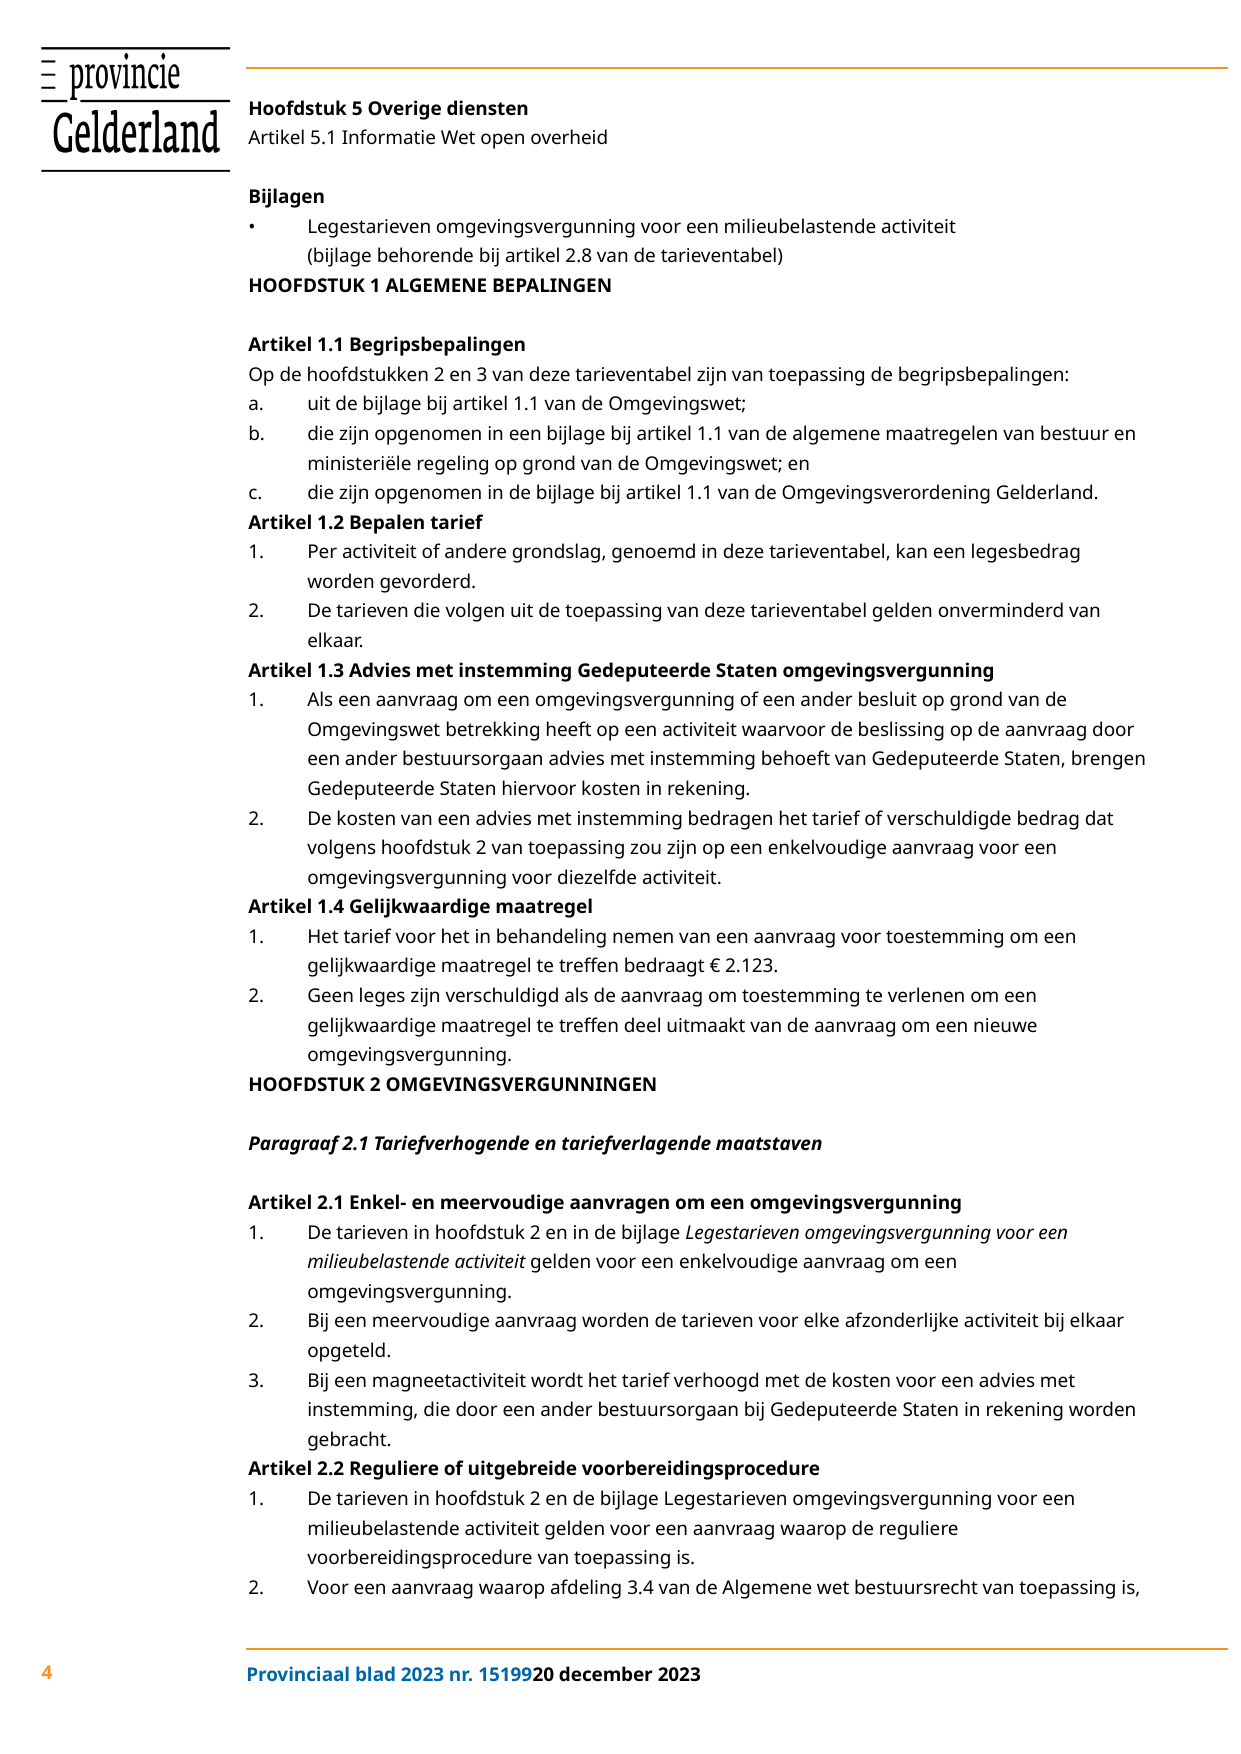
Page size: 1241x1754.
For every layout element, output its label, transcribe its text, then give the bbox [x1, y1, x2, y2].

text Bijlagen [248, 183, 1152, 209]
list De tarieven die volgen uit de toepassing van deze tarieventabel gelden onverminderd van elkaar. [248, 598, 1152, 653]
text Artikel 5.1 Informatie Wet open overheid [248, 124, 1152, 150]
list die zijn opgenomen in de bijlage bij artikel 1.1 van de Omgevingsverordening Gelderland. [248, 479, 1152, 505]
list De kosten van een advies met instemming bedragen het tarief of verschuldigde bedrag dat volgens hoofdstuk 2 van toepassing zou zijn op een enkelvoudige aanvraag voor een omgevingsvergunning voor diezelfde activiteit. [248, 805, 1152, 890]
list Voor een aanvraag waarop afdeling 3.4 van de Algemene wet bestuursrecht van toepassing is, [248, 1574, 1152, 1600]
list Legestarieven omgevingsvergunning voor een milieubelastende activiteit [248, 213, 1152, 239]
list Bij een magneetactiviteit wordt het tarief verhoogd met de kosten voor een advies met instemming, die door een ander bestuursorgaan bij Gedeputeerde Staten in rekening worden gebracht. [248, 1367, 1152, 1452]
text Artikel 1.1 Begripsbepalingen [248, 331, 1152, 357]
text Artikel 1.3 Advies met instemming Gedeputeerde Staten omgevingsvergunning [248, 657, 1152, 683]
list De tarieven in hoofdstuk 2 en in de bijlage Legestarieven omgevingsvergunning voor een milieubelastende activiteit gelden voor een enkelvoudige aanvraag om een omgevingsvergunning. [248, 1219, 1152, 1304]
list Het tarief voor het in behandeling nemen van een aanvraag voor toestemming om een gelijkwaardige maatregel te treffen bedraagt € 2.123. [248, 923, 1152, 978]
list Per activiteit of andere grondslag, genoemd in deze tarieventabel, kan een legesbedrag worden gevorderd. [248, 538, 1152, 594]
text Hoofdstuk 5 Overige diensten [248, 95, 1152, 121]
list Als een aanvraag om een omgevingsvergunning of een ander besluit op grond van de Omgevingswet betrekking heeft op een activiteit waarvoor de beslissing op de aanvraag door een ander bestuursorgaan advies met instemming behoeft van Gedeputeerde Staten, brengen Gedeputeerde Staten hiervoor kosten in rekening. [248, 686, 1152, 801]
text Op de hoofdstukken 2 en 3 van deze tarieventabel zijn van toepassing de begripsbepalingen: [248, 361, 1152, 387]
picture [41, 47, 231, 172]
text HOOFDSTUK 1 ALGEMENE BEPALINGEN [248, 272, 1152, 298]
text Artikel 2.1 Enkel- en meervoudige aanvragen om een omgevingsvergunning [248, 1189, 1152, 1215]
list (bijlage behorende bij artikel 2.8 van de tarieventabel) [248, 243, 1152, 268]
text Paragraaf 2.1 Tariefverhogende en tariefverlagende maatstaven [248, 1130, 1152, 1156]
text HOOFDSTUK 2 OMGEVINGSVERGUNNINGEN [248, 1071, 1152, 1097]
text Artikel 2.2 Reguliere of uitgebreide voorbereidingsprocedure [248, 1456, 1152, 1481]
text Artikel 1.4 Gelijkwaardige maatregel [248, 893, 1152, 919]
text Artikel 1.2 Bepalen tarief [248, 509, 1152, 535]
list Bij een meervoudige aanvraag worden de tarieven voor elke afzonderlijke activiteit bij elkaar opgeteld. [248, 1308, 1152, 1363]
list die zijn opgenomen in een bijlage bij artikel 1.1 van de algemene maatregelen van bestuur en ministeriële regeling op grond van de Omgevingswet; en [248, 420, 1152, 476]
list De tarieven in hoofdstuk 2 en de bijlage Legestarieven omgevingsvergunning voor een milieubelastende activiteit gelden voor een aanvraag waarop de reguliere voorbereidingsprocedure van toepassing is. [248, 1485, 1152, 1570]
list uit de bijlage bij artikel 1.1 van de Omgevingswet; [248, 391, 1152, 416]
list Geen leges zijn verschuldigd als de aanvraag om toestemming te verlenen om een gelijkwaardige maatregel te treffen deel uitmaakt van de aanvraag om een nieuwe omgevingsvergunning. [248, 982, 1152, 1067]
